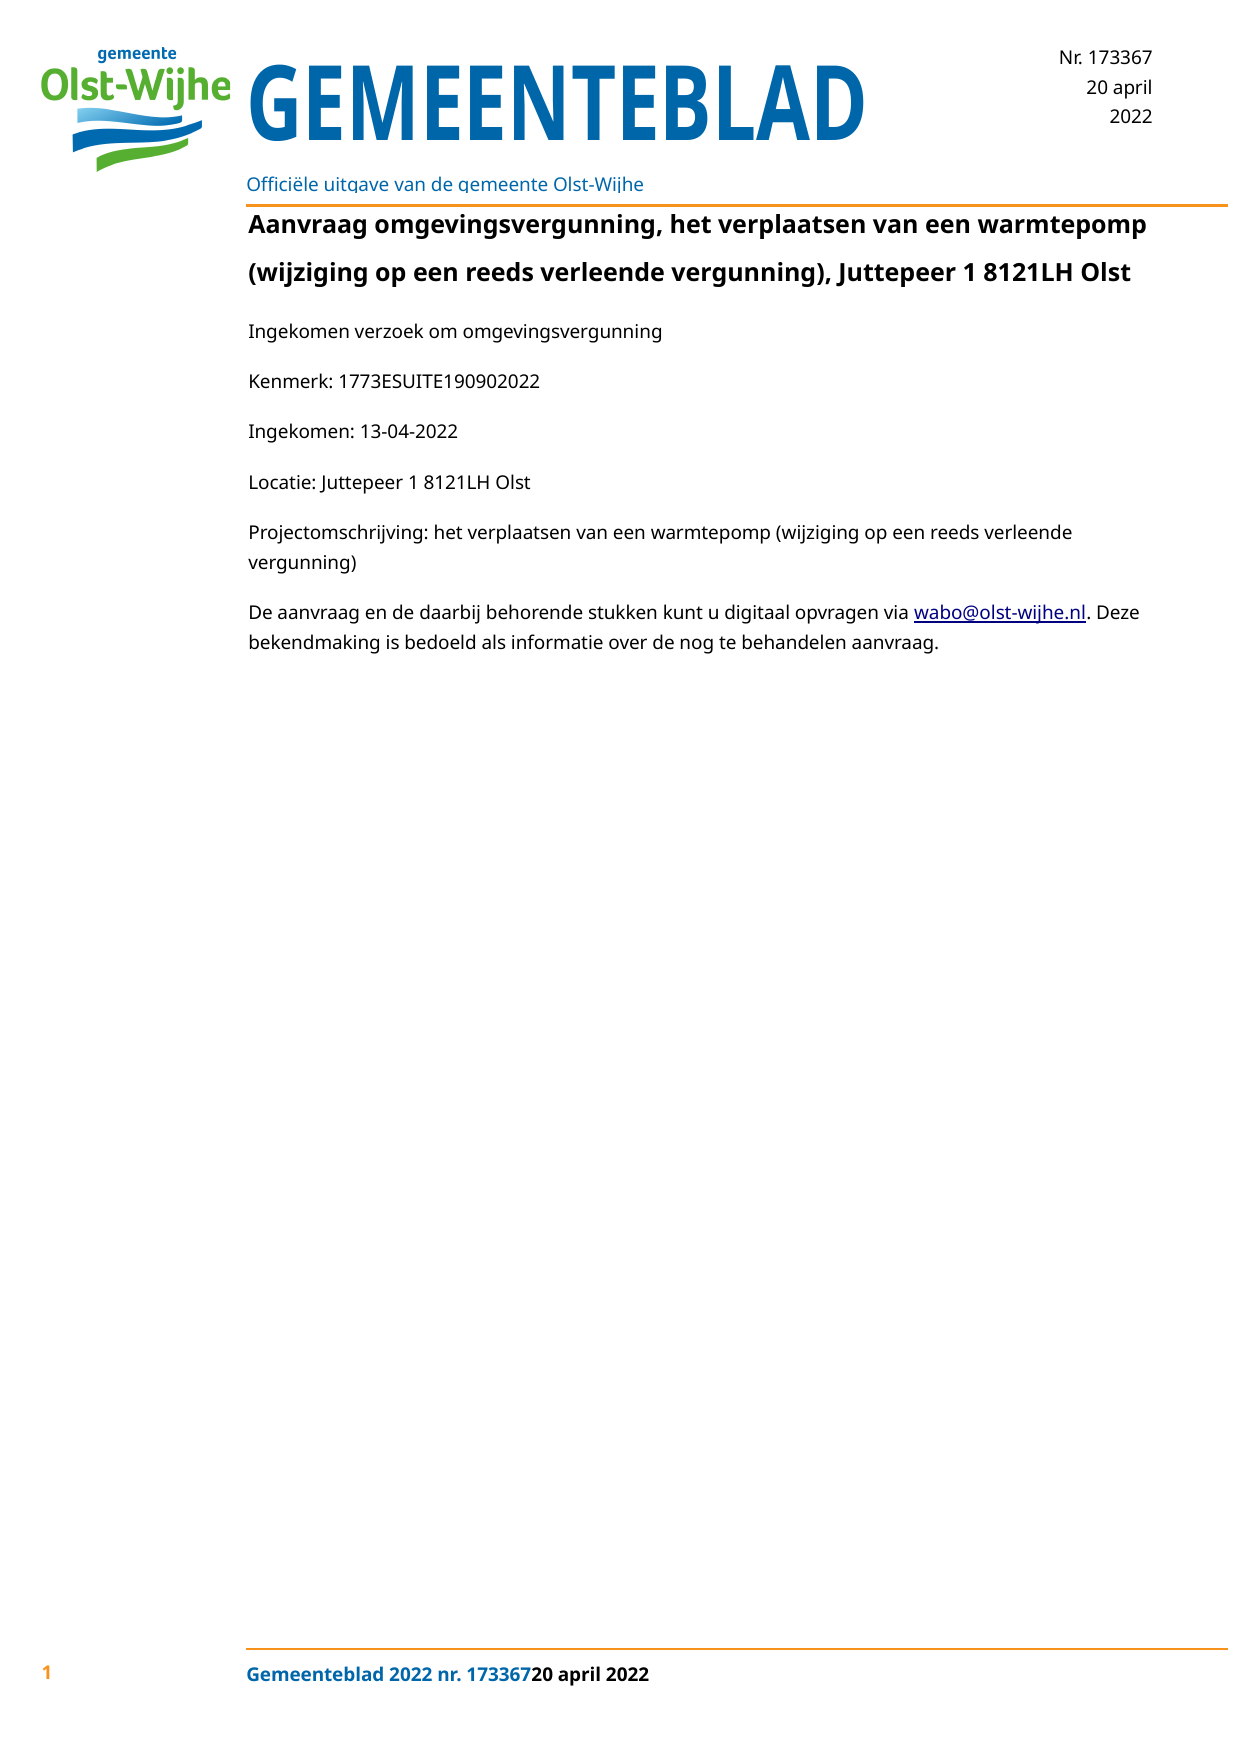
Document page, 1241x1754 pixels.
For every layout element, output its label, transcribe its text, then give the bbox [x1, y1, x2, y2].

text Projectomschrijving: het verplaatsen van een warmtepomp (wijziging op een reeds verleende vergunning) [248, 519, 1152, 575]
text Locatie: Juttepeer 1 8121LH Olst [248, 469, 1152, 495]
text Aanvraag omgevingsvergunning, het verplaatsen van een warmtepomp (wijziging op een reeds verleende vergunning), Juttepeer 1 8121LH Olst [248, 207, 1152, 288]
text Kenmerk: 1773ESUITE190902022 [248, 368, 1152, 394]
text De aanvraag en de daarbij behorende stukken kunt u digitaal opvragen via wabo@olst-wijhe.nl. Deze bekendmaking is bedoeld als informatie over de nog te behandelen aanvraag. [248, 599, 1152, 655]
text Ingekomen: 13-04-2022 [248, 419, 1152, 444]
picture [41, 47, 231, 172]
text Ingekomen verzoek om omgevingsvergunning [248, 318, 1152, 344]
